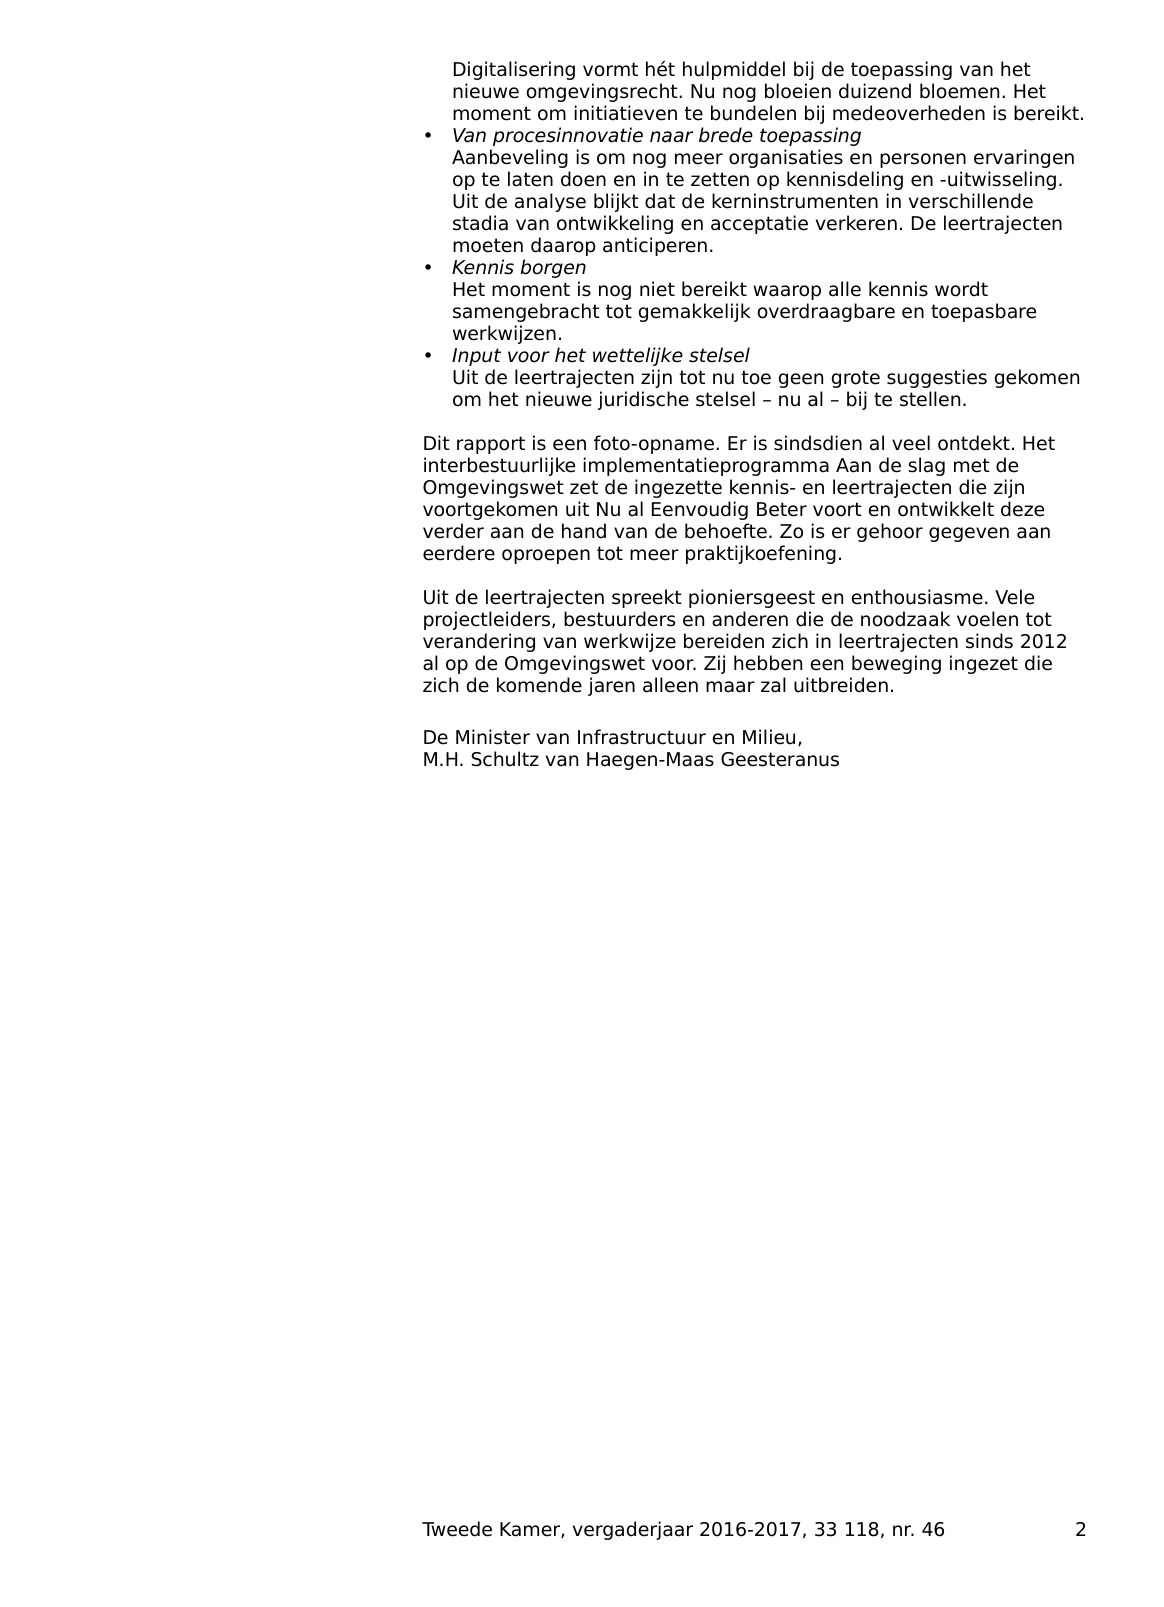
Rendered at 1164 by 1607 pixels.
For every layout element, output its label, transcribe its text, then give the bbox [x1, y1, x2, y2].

text De Minister van Infrastructuur en Milieu, M.H. Schultz van Haegen-Maas Geesteranus [422, 727, 1087, 771]
text • Kennis borgen [422, 257, 1087, 279]
text Het moment is nog niet bereikt waarop alle kennis wordt samengebracht tot gemakkelijk overdraagbare en toepasbare werkwijzen. [452, 279, 1087, 345]
text Aanbeveling is om nog meer organisaties en personen ervaringen op te laten doen en in te zetten op kennisdeling en -uitwisseling. Uit de analyse blijkt dat de kerninstrumenten in verschillende stadia van ontwikkeling en acceptatie verkeren. De leertrajecten moeten daarop anticiperen. [452, 147, 1087, 257]
text • Van procesinnovatie naar brede toepassing [422, 125, 1087, 147]
text Digitalisering vormt hét hulpmiddel bij de toepassing van het nieuwe omgevingsrecht. Nu nog bloeien duizend bloemen. Het moment om initiatieven te bundelen bij medeoverheden is bereikt. [452, 59, 1087, 125]
text Dit rapport is een foto-opname. Er is sindsdien al veel ontdekt. Het interbestuurlijke implementatieprogramma Aan de slag met de Omgevingswet zet de ingezette kennis- en leertrajecten die zijn voortgekomen uit Nu al Eenvoudig Beter voort en ontwikkelt deze verder aan de hand van de behoefte. Zo is er gehoor gegeven aan eerdere oproepen tot meer praktijkoefening. [422, 433, 1087, 565]
text Uit de leertrajecten zijn tot nu toe geen grote suggesties gekomen om het nieuwe juridische stelsel – nu al – bij te stellen. [452, 367, 1087, 411]
text • Input voor het wettelijke stelsel [422, 345, 1087, 367]
text Uit de leertrajecten spreekt pioniersgeest en enthousiasme. Vele projectleiders, bestuurders en anderen die de noodzaak voelen tot verandering van werkwijze bereiden zich in leertrajecten sinds 2012 al op de Omgevingswet voor. Zij hebben een beweging ingezet die zich de komende jaren alleen maar zal uitbreiden. [422, 587, 1087, 697]
